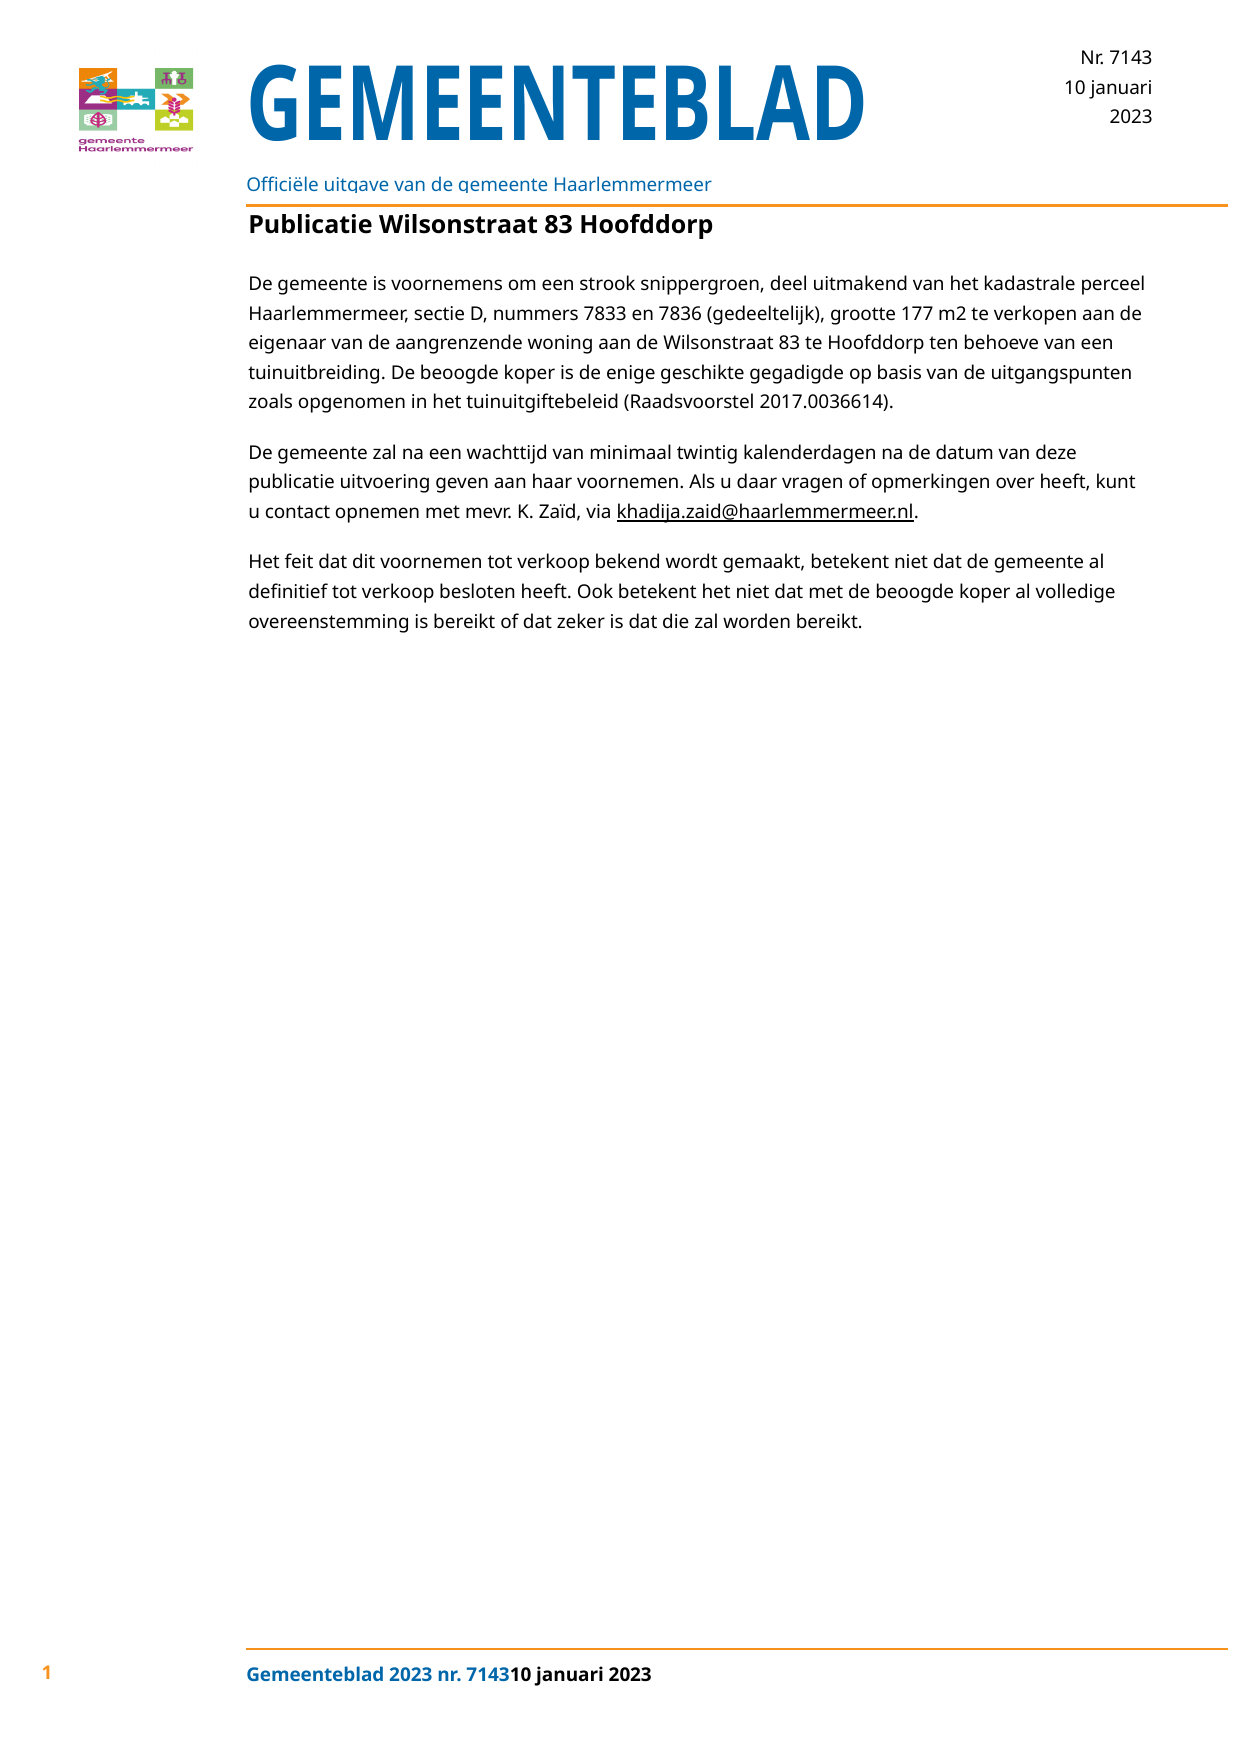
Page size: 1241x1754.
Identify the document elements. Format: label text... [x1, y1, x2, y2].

text Het feit dat dit voornemen tot verkoop bekend wordt gemaakt, betekent niet dat de gemeente al definitief tot verkoop besloten heeft. Ook betekent het niet dat met de beoogde koper al volledige overeenstemming is bereikt of dat zeker is dat die zal worden bereikt. [248, 549, 1152, 633]
text De gemeente zal na een wachttijd van minimaal twintig kalenderdagen na de datum van deze publicatie uitvoering geven aan haar voornemen. Als u daar vragen of opmerkingen over heeft, kunt u contact opnemen met mevr. K. Zaïd, via khadija.zaid@haarlemmermeer.nl. [248, 439, 1152, 524]
text De gemeente is voornemens om een strook snippergroen, deel uitmakend van het kadastrale perceel Haarlemmermeer, sectie D, nummers 7833 en 7836 (gedeeltelijk), grootte 177 m2 te verkopen aan de eigenaar van de aangrenzende woning aan de Wilsonstraat 83 te Hoofddorp ten behoeve van een tuinuitbreiding. De beoogde koper is de enige geschikte gegadigde op basis van de uitgangspunten zoals opgenomen in het tuinuitgiftebeleid (Raadsvoorstel 2017.0036614). [248, 270, 1152, 414]
text Publicatie Wilsonstraat 83 Hoofddorp [248, 207, 1152, 241]
picture [41, 47, 231, 172]
